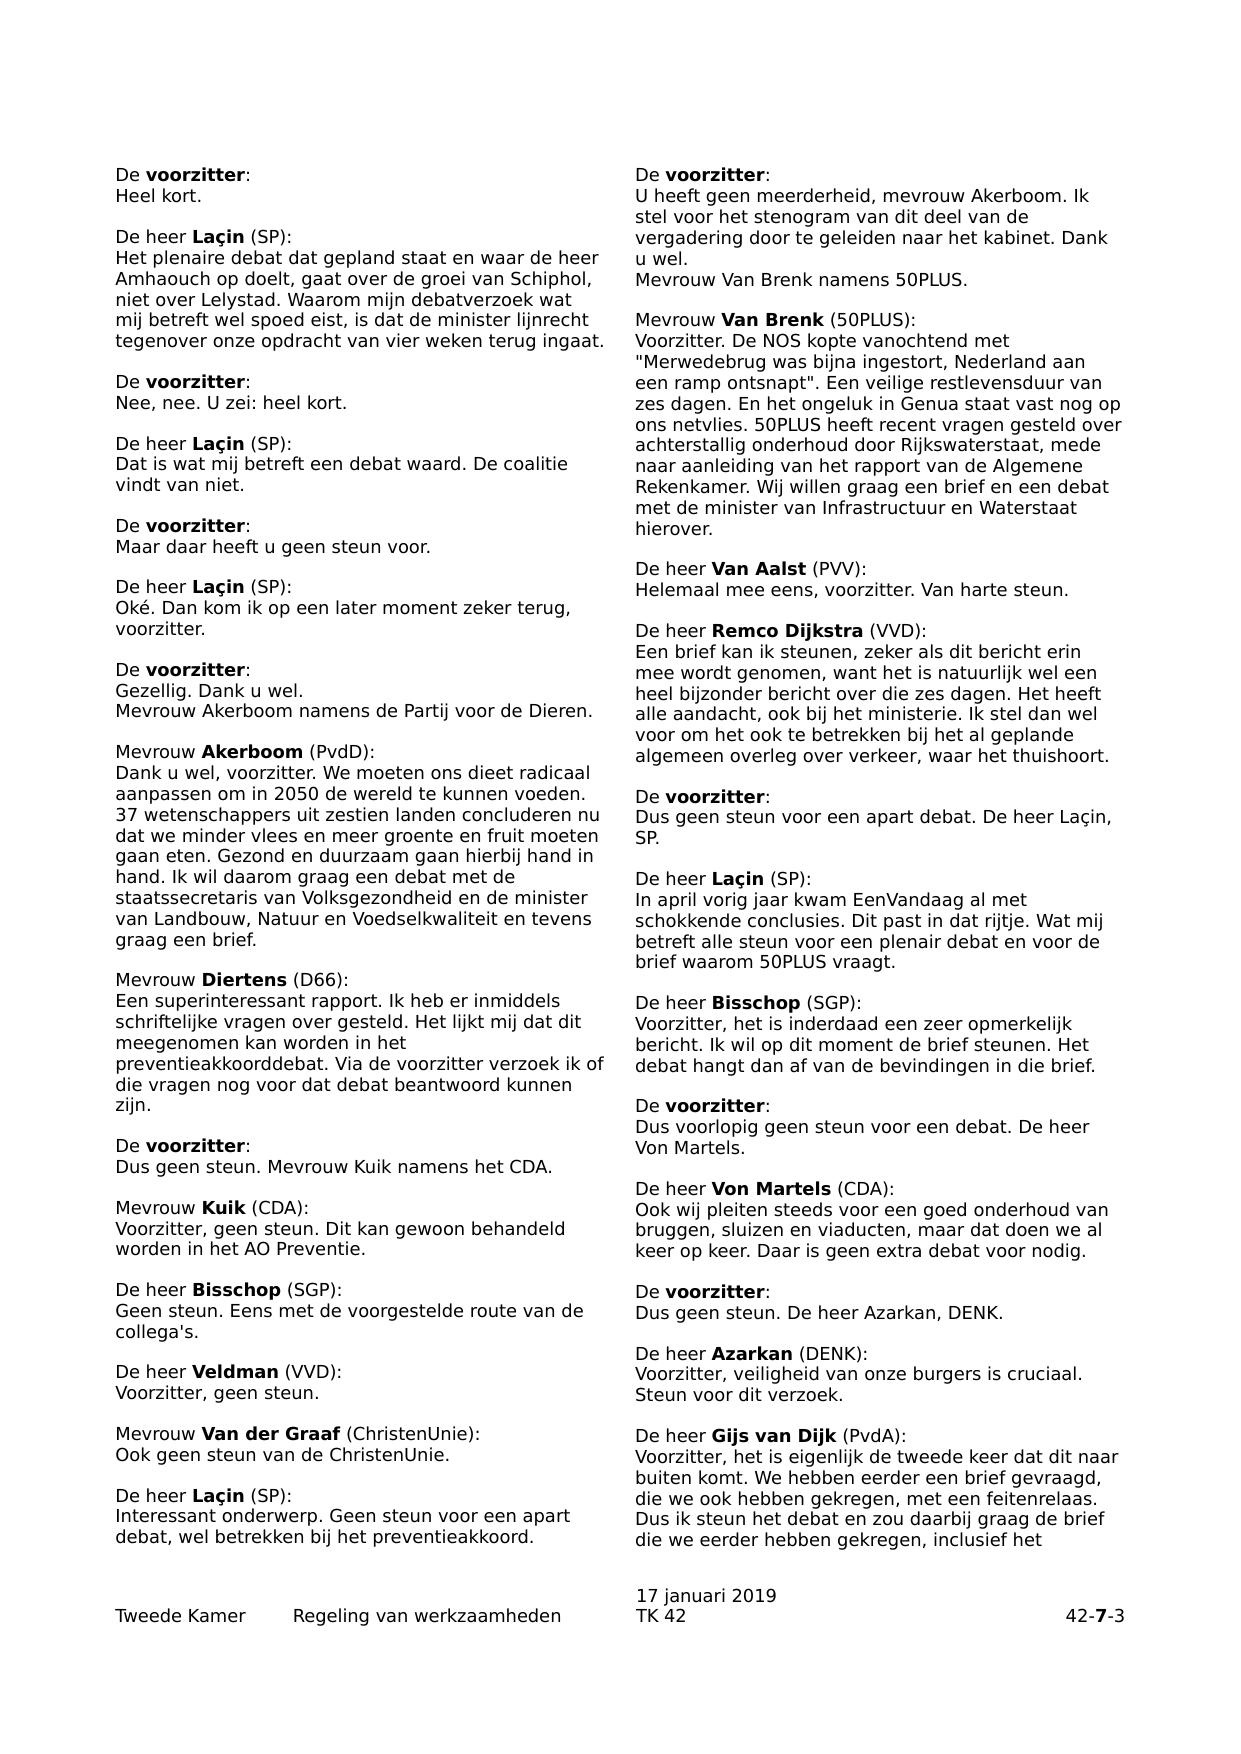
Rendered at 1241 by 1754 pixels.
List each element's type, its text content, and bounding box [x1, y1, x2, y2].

text Mevrouw Diertens (D66): [115, 970, 605, 991]
text De voorzitter: [115, 165, 605, 186]
text Voorzitter, het is eigenlijk de tweede keer dat dit naar buiten komt. We hebben eerder een brief gevraagd, die we ook hebben gekregen, met een feitenrelaas. Dus ik steun het debat en zou daarbij graag de brief die we eerder hebben gekregen, inclusief het [635, 1447, 1125, 1551]
text De heer Azarkan (DENK): [635, 1343, 1125, 1364]
text De heer Laçin (SP): [115, 577, 605, 598]
text De voorzitter: [115, 372, 605, 392]
text Dus geen steun voor een apart debat. De heer Laçin, SP. [635, 807, 1125, 849]
text Dus geen steun. De heer Azarkan, DENK. [635, 1303, 1125, 1323]
text Voorzitter, het is inderdaad een zeer opmerkelijk bericht. Ik wil op dit moment de brief steunen. Het debat hangt dan af van de bevindingen in die brief. [635, 1014, 1125, 1076]
text Oké. Dan kom ik op een later moment zeker terug, voorzitter. [115, 598, 605, 640]
text Ook wij pleiten steeds voor een goed onderhoud van bruggen, sluizen en viaducten, maar dat doen we al keer op keer. Daar is geen extra debat voor nodig. [635, 1199, 1125, 1262]
text Ook geen steun van de ChristenUnie. [115, 1445, 605, 1466]
text Dus voorlopig geen steun voor een debat. De heer Von Martels. [635, 1117, 1125, 1159]
text Mevrouw Van Brenk namens 50PLUS. [635, 269, 1125, 290]
text Dus geen steun. Mevrouw Kuik namens het CDA. [115, 1157, 605, 1178]
text Interessant onderwerp. Geen steun voor een apart debat, wel betrekken bij het preventieakkoord. [115, 1506, 605, 1548]
text In april vorig jaar kwam EenVandaag al met schokkende conclusies. Dit past in dat rijtje. Wat mij betreft alle steun voor een plenair debat en voor de brief waarom 50PLUS vraagt. [635, 890, 1125, 973]
text De heer Van Aalst (PVV): [635, 559, 1125, 580]
text Helemaal mee eens, voorzitter. Van harte steun. [635, 580, 1125, 601]
text De voorzitter: [115, 660, 605, 680]
text Voorzitter, geen steun. Dit kan gewoon behandeld worden in het AO Preventie. [115, 1218, 605, 1260]
text De voorzitter: [635, 165, 1125, 186]
text Dat is wat mij betreft een debat waard. De coalitie vindt van niet. [115, 454, 605, 496]
text De heer Laçin (SP): [115, 433, 605, 454]
text Mevrouw Kuik (CDA): [115, 1198, 605, 1218]
text De voorzitter: [115, 516, 605, 536]
text Mevrouw Van der Graaf (ChristenUnie): [115, 1424, 605, 1445]
text De voorzitter: [635, 1096, 1125, 1117]
text Mevrouw Akerboom namens de Partij voor de Dieren. [115, 701, 605, 722]
text Een superinteressant rapport. Ik heb er inmiddels schriftelijke vragen over gesteld. Het lijkt mij dat dit meegenomen kan worden in het preventieakkoorddebat. Via de voorzitter verzoek ik of die vragen nog voor dat debat beantwoord kunnen zijn. [115, 991, 605, 1116]
text De heer Bisschop (SGP): [115, 1280, 605, 1301]
text Gezellig. Dank u wel. [115, 680, 605, 701]
text Maar daar heeft u geen steun voor. [115, 536, 605, 557]
text Heel kort. [115, 186, 605, 207]
text De heer Laçin (SP): [115, 1486, 605, 1506]
text Dank u wel, voorzitter. We moeten ons dieet radicaal aanpassen om in 2050 de wereld te kunnen voeden. 37 wetenschappers uit zestien landen concluderen nu dat we minder vlees en meer groente en fruit moeten gaan eten. Gezond en duurzaam gaan hierbij hand in hand. Ik wil daarom graag een debat met de staatssecretaris van Volksgezondheid en de minister van Landbouw, Natuur en Voedselkwaliteit en tevens graag een brief. [115, 763, 605, 950]
text Voorzitter. De NOS kopte vanochtend met "Merwedebrug was bijna ingestort, Nederland aan een ramp ontsnapt". Een veilige restlevensduur van zes dagen. En het ongeluk in Genua staat vast nog op ons netvlies. 50PLUS heeft recent vragen gesteld over achterstallig onderhoud door Rijkswaterstaat, mede naar aanleiding van het rapport van de Algemene Rekenkamer. Wij willen graag een brief en een debat met de minister van Infrastructuur en Waterstaat hierover. [635, 331, 1125, 539]
text De heer Laçin (SP): [115, 227, 605, 248]
text De heer Laçin (SP): [635, 869, 1125, 890]
text Voorzitter, veiligheid van onze burgers is cruciaal. Steun voor dit verzoek. [635, 1364, 1125, 1406]
text Een brief kan ik steunen, zeker als dit bericht erin mee wordt genomen, want het is natuurlijk wel een heel bijzonder bericht over die zes dagen. Het heeft alle aandacht, ook bij het ministerie. Ik stel dan wel voor om het ook te betrekken bij het al geplande algemeen overleg over verkeer, waar het thuishoort. [635, 642, 1125, 767]
text Mevrouw Van Brenk (50PLUS): [635, 310, 1125, 331]
text De heer Remco Dijkstra (VVD): [635, 621, 1125, 642]
text Mevrouw Akerboom (PvdD): [115, 742, 605, 763]
text De voorzitter: [635, 787, 1125, 807]
text De heer Von Martels (CDA): [635, 1179, 1125, 1199]
text Het plenaire debat dat gepland staat en waar de heer Amhaouch op doelt, gaat over de groei van Schiphol, niet over Lelystad. Waarom mijn debatverzoek wat mij betreft wel spoed eist, is dat de minister lijnrecht tegenover onze opdracht van vier weken terug ingaat. [115, 248, 605, 352]
text Nee, nee. U zei: heel kort. [115, 392, 605, 413]
text De heer Veldman (VVD): [115, 1362, 605, 1383]
text U heeft geen meerderheid, mevrouw Akerboom. Ik stel voor het stenogram van dit deel van de vergadering door te geleiden naar het kabinet. Dank u wel. [635, 186, 1125, 269]
text De voorzitter: [115, 1136, 605, 1157]
text Voorzitter, geen steun. [115, 1383, 605, 1404]
text De heer Bisschop (SGP): [635, 993, 1125, 1014]
text De voorzitter: [635, 1282, 1125, 1303]
text Geen steun. Eens met de voorgestelde route van de collega's. [115, 1301, 605, 1342]
text De heer Gijs van Dijk (PvdA): [635, 1426, 1125, 1447]
